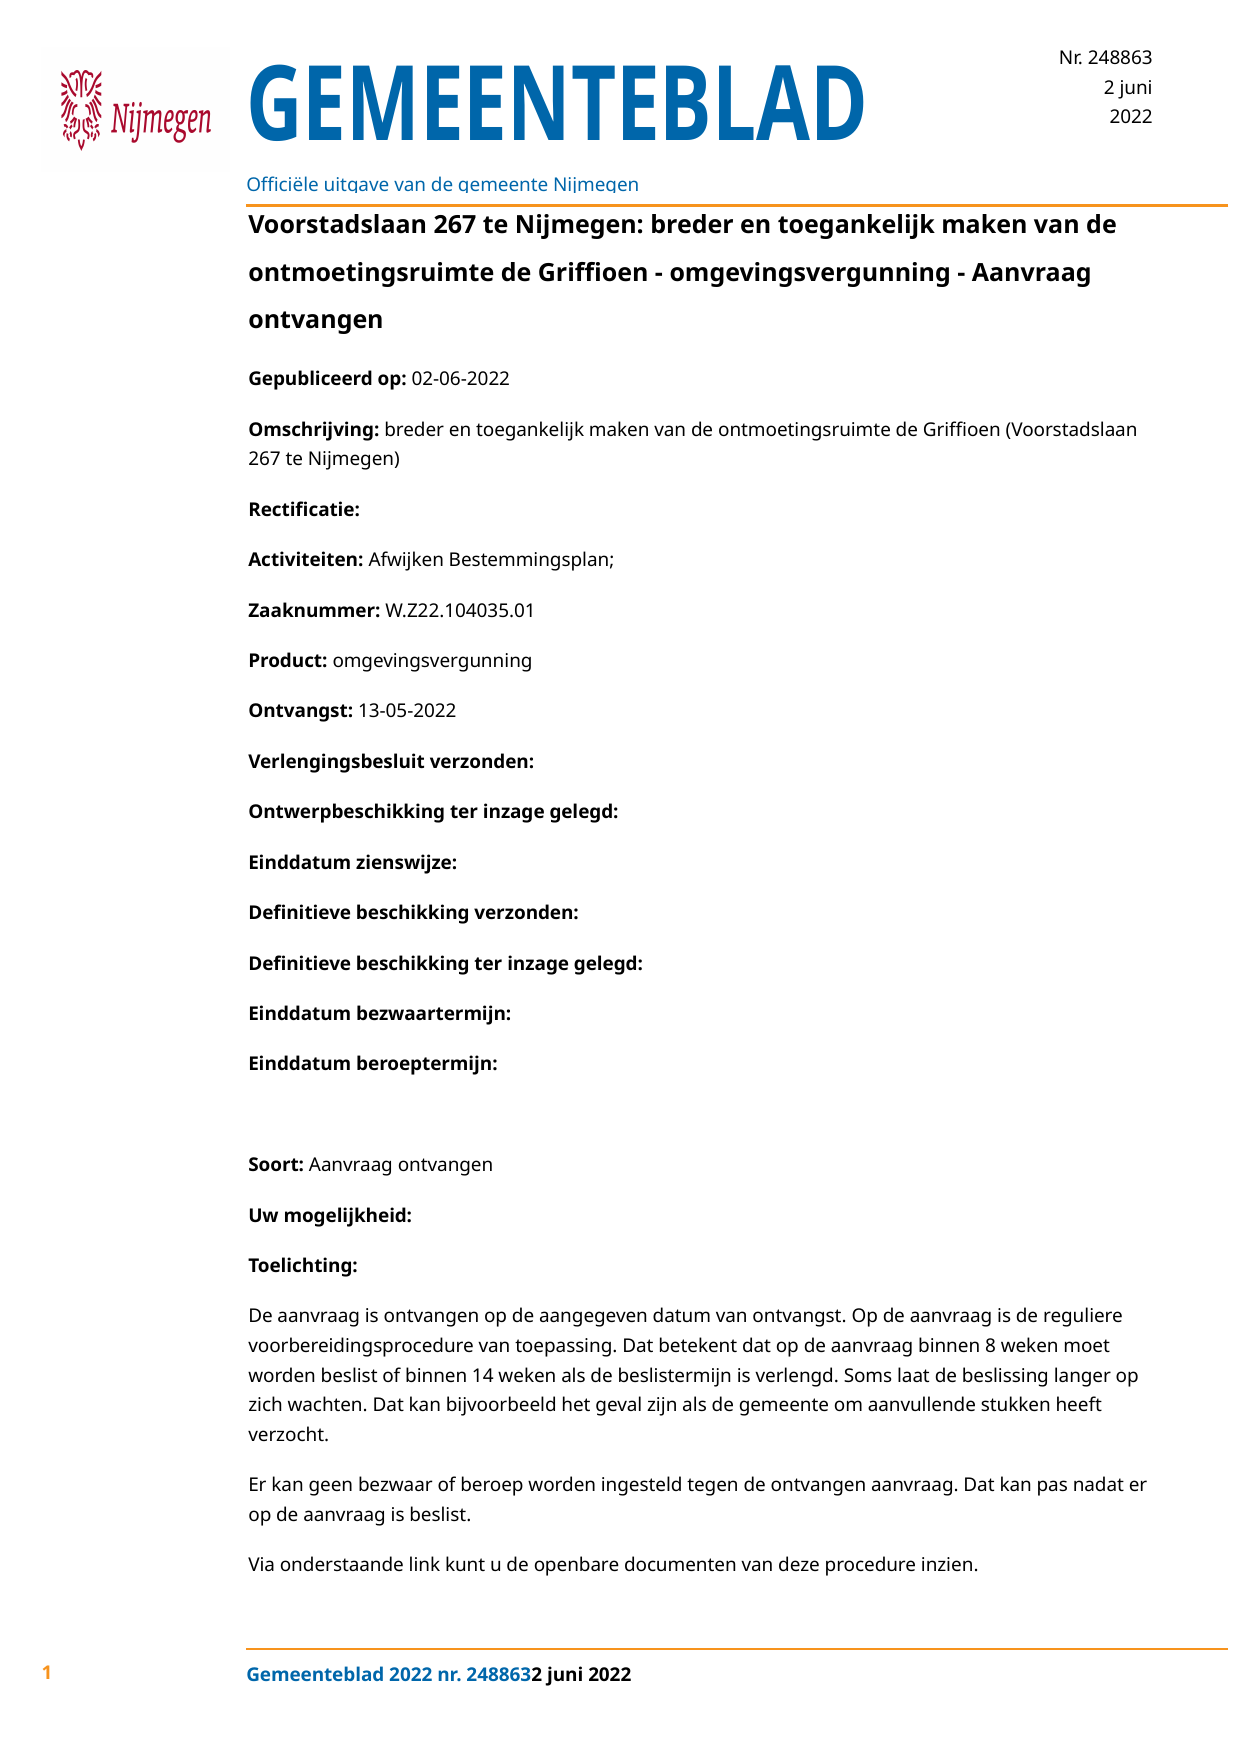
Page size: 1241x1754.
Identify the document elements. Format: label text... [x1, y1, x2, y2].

text Activiteiten: Afwijken Bestemmingsplan; [248, 546, 1152, 572]
text Ontwerpbeschikking ter inzage gelegd: [248, 798, 1152, 824]
text Einddatum bezwaartermijn: [248, 1000, 1152, 1026]
text Uw mogelijkheid: [248, 1202, 1152, 1227]
text Er kan geen bezwaar of beroep worden ingesteld tegen de ontvangen aanvraag. Dat kan pas nadat er op de aanvraag is beslist. [248, 1471, 1152, 1527]
text Zaaknummer: W.Z22.104035.01 [248, 597, 1152, 622]
text Toelichting: [248, 1252, 1152, 1278]
text Rectificatie: [248, 496, 1152, 522]
text Einddatum beroeptermijn: [248, 1051, 1152, 1076]
text Gepubliceerd op: 02-06-2022 [248, 366, 1152, 391]
text Voorstadslaan 267 te Nijmegen: breder en toegankelijk maken van de ontmoetingsruimte de Griffioen - omgevingsvergunning - Aanvraag ontvangen [248, 207, 1152, 336]
text Definitieve beschikking ter inzage gelegd: [248, 950, 1152, 975]
text Omschrijving: breder en toegankelijk maken van de ontmoetingsruimte de Griffioen (Voorstadslaan 267 te Nijmegen) [248, 416, 1152, 471]
text Ontvangst: 13-05-2022 [248, 698, 1152, 723]
text Product: omgevingsvergunning [248, 647, 1152, 673]
text Definitieve beschikking verzonden: [248, 899, 1152, 925]
text Soort: Aanvraag ontvangen [248, 1151, 1152, 1177]
text Via onderstaande link kunt u de openbare documenten van deze procedure inzien. [248, 1551, 1152, 1577]
text Einddatum zienswijze: [248, 849, 1152, 874]
text De aanvraag is ontvangen op de aangegeven datum van ontvangst. Op de aanvraag is de reguliere voorbereidingsprocedure van toepassing. Dat betekent dat op de aanvraag binnen 8 weken moet worden beslist of binnen 14 weken als de beslistermijn is verlengd. Soms laat de beslissing langer op zich wachten. Dat kan bijvoorbeeld het geval zijn als de gemeente om aanvullende stukken heeft verzocht. [248, 1303, 1152, 1447]
text Verlengingsbesluit verzonden: [248, 748, 1152, 774]
picture [41, 47, 231, 172]
